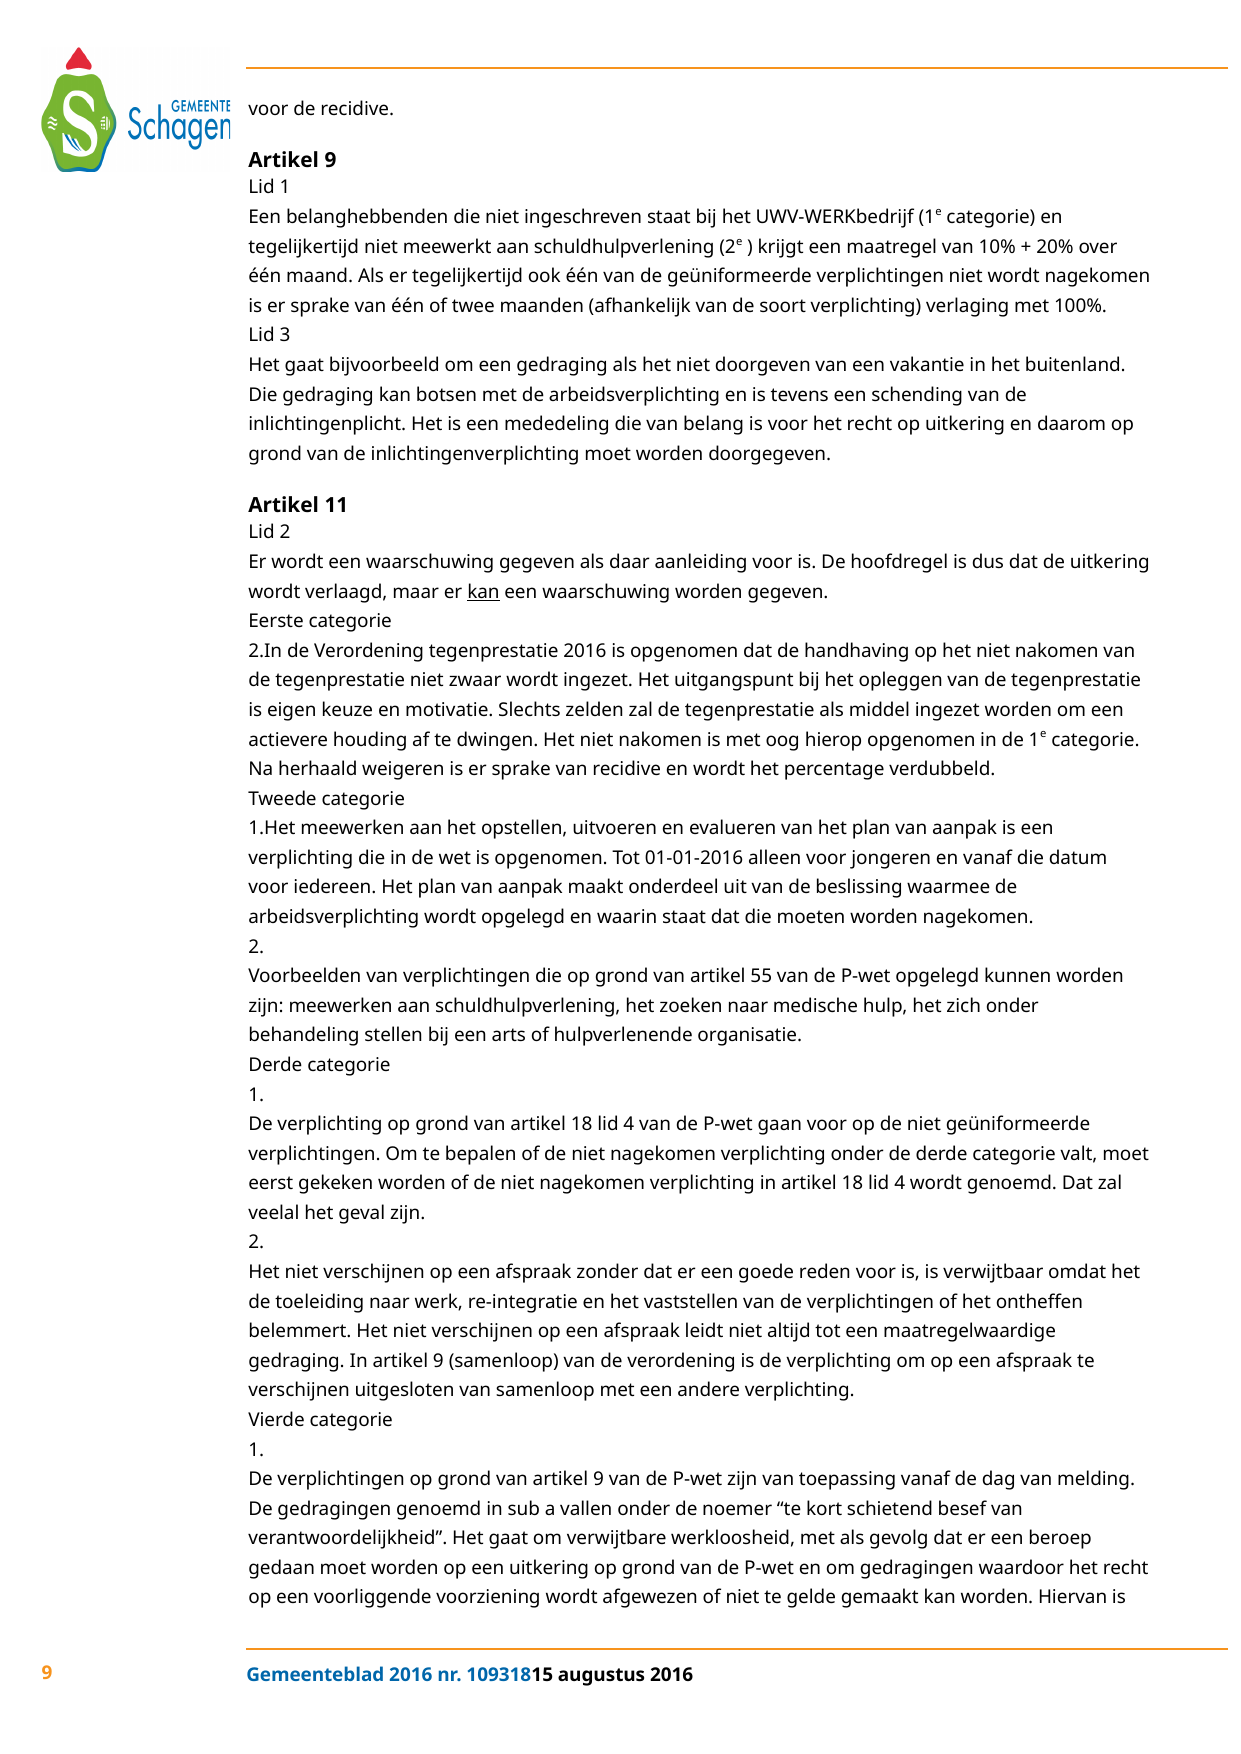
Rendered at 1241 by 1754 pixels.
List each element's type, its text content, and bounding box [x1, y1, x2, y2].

text Lid 1 [248, 174, 1152, 199]
text Artikel 11 [248, 490, 1152, 519]
text Een belanghebbenden die niet ingeschreven staat bij het UWV-WERKbedrijf (1e categorie) en tegelijkertijd niet meewerkt aan schuldhulpverlening (2e ) krijgt een maatregel van 10% + 20% over één maand. Als er tegelijkertijd ook één van de geüniformeerde verplichtingen niet wordt nagekomen is er sprake van één of twee maanden (afhankelijk van de soort verplichting) verlaging met 100%. [248, 203, 1152, 318]
text Lid 3 [248, 322, 1152, 347]
text 1.Het meewerken aan het opstellen, uitvoeren en evalueren van het plan van aanpak is een verplichting die in de wet is opgenomen. Tot 01-01-2016 alleen voor jongeren en vanaf die datum voor iedereen. Het plan van aanpak maakt onderdeel uit van de beslissing waarmee de arbeidsverplichting wordt opgelegd en waarin staat dat die moeten worden nagekomen. [248, 814, 1152, 929]
text Vierde categorie [248, 1406, 1152, 1432]
text 1. [248, 1436, 1152, 1462]
text Eerste categorie [248, 607, 1152, 633]
picture [41, 47, 231, 172]
text De verplichtingen op grond van artikel 9 van de P-wet zijn van toepassing vanaf de dag van melding. De gedragingen genoemd in sub a vallen onder de noemer “te kort schietend besef van verantwoordelijkheid”. Het gaat om verwijtbare werkloosheid, met als gevolg dat er een beroep gedaan moet worden op een uitkering op grond van de P-wet en om gedragingen waardoor het recht op een voorliggende voorziening wordt afgewezen of niet te gelde gemaakt kan worden. Hiervan is [248, 1465, 1152, 1609]
text Het gaat bijvoorbeeld om een gedraging als het niet doorgeven van een vakantie in het buitenland. Die gedraging kan botsen met de arbeidsverplichting en is tevens een schending van de inlichtingenplicht. Het is een mededeling die van belang is voor het recht op uitkering en daarom op grond van de inlichtingenverplichting moet worden doorgegeven. [248, 351, 1152, 466]
text 2. [248, 1229, 1152, 1254]
text 1. [248, 1081, 1152, 1107]
text Er wordt een waarschuwing gegeven als daar aanleiding voor is. De hoofdregel is dus dat de uitkering wordt verlaagd, maar er kan een waarschuwing worden gegeven. [248, 548, 1152, 604]
text De verplichting op grond van artikel 18 lid 4 van de P-wet gaan voor op de niet geüniformeerde verplichtingen. Om te bepalen of de niet nagekomen verplichting onder de derde categorie valt, moet eerst gekeken worden of de niet nagekomen verplichting in artikel 18 lid 4 wordt genoemd. Dat zal veelal het geval zijn. [248, 1110, 1152, 1225]
text Derde categorie [248, 1051, 1152, 1077]
text 2. [248, 933, 1152, 959]
text Artikel 9 [248, 145, 1152, 174]
text Lid 2 [248, 519, 1152, 544]
text Het niet verschijnen op een afspraak zonder dat er een goede reden voor is, is verwijtbaar omdat het de toeleiding naar werk, re-integratie en het vaststellen van de verplichtingen of het ontheffen belemmert. Het niet verschijnen op een afspraak leidt niet altijd tot een maatregelwaardige gedraging. In artikel 9 (samenloop) van de verordening is de verplichting om op een afspraak te verschijnen uitgesloten van samenloop met een andere verplichting. [248, 1258, 1152, 1402]
text Tweede categorie [248, 785, 1152, 811]
text Voorbeelden van verplichtingen die op grond van artikel 55 van de P-wet opgelegd kunnen worden zijn: meewerken aan schuldhulpverlening, het zoeken naar medische hulp, het zich onder behandeling stellen bij een arts of hulpverlenende organisatie. [248, 962, 1152, 1047]
text voor de recidive. [248, 95, 1152, 121]
text 2.In de Verordening tegenprestatie 2016 is opgenomen dat de handhaving op het niet nakomen van de tegenprestatie niet zwaar wordt ingezet. Het uitgangspunt bij het opleggen van de tegenprestatie is eigen keuze en motivatie. Slechts zelden zal de tegenprestatie als middel ingezet worden om een actievere houding af te dwingen. Het niet nakomen is met oog hierop opgenomen in de 1e categorie. Na herhaald weigeren is er sprake van recidive en wordt het percentage verdubbeld. [248, 637, 1152, 781]
